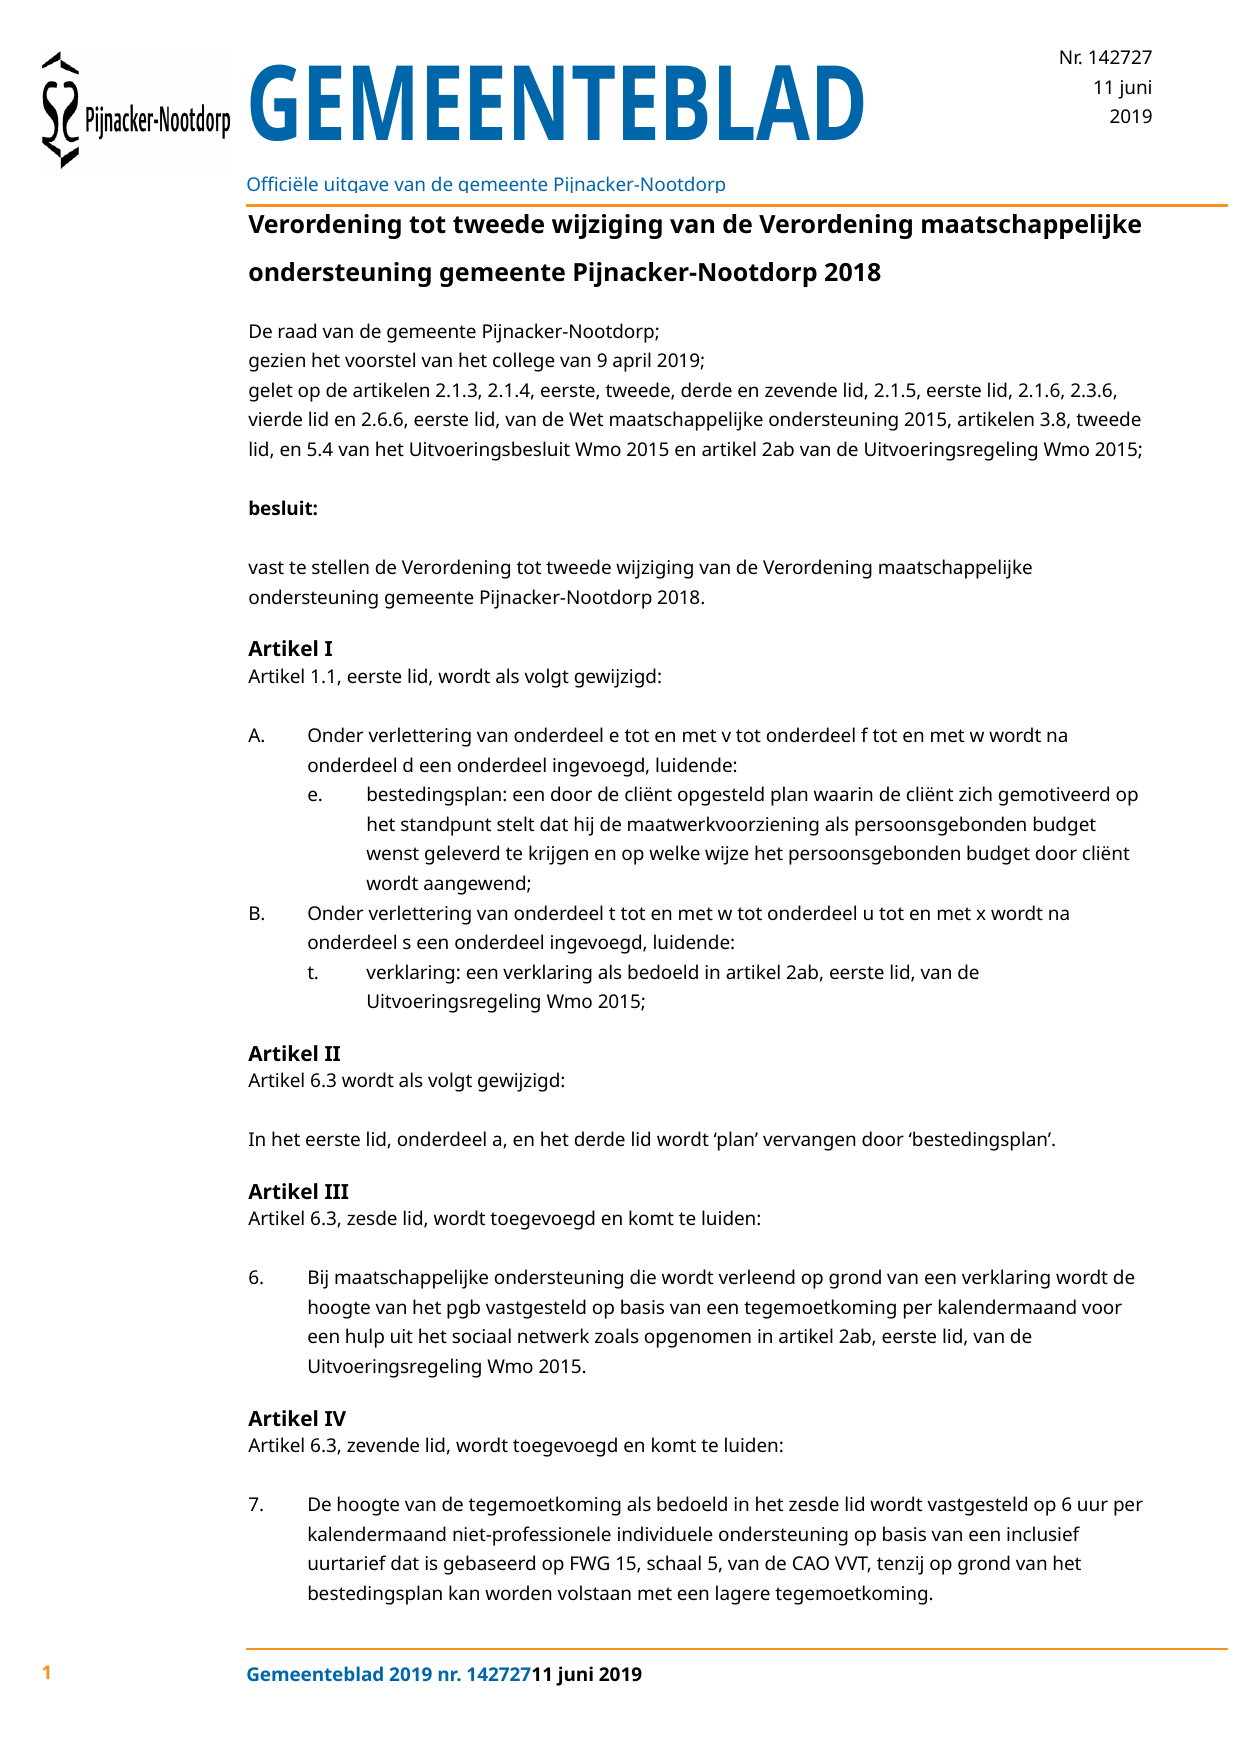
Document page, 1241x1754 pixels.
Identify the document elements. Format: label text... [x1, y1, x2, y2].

text Artikel 6.3, zesde lid, wordt toegevoegd en komt te luiden: [248, 1205, 1152, 1231]
list bestedingsplan: een door de cliënt opgesteld plan waarin de cliënt zich gemotiveerd op het standpunt stelt dat hij de maatwerkvoorziening als persoonsgebonden budget wenst geleverd te krijgen en op welke wijze het persoonsgebonden budget door cliënt wordt aangewend; [307, 781, 1152, 896]
list Bij maatschappelijke ondersteuning die wordt verleend op grond van een verklaring wordt de hoogte van het pgb vastgesteld op basis van een tegemoetkoming per kalendermaand voor een hulp uit het sociaal netwerk zoals opgenomen in artikel 2ab, eerste lid, van de Uitvoeringsregeling Wmo 2015. [248, 1264, 1152, 1379]
text vast te stellen de Verordening tot tweede wijziging van de Verordening maatschappelijke ondersteuning gemeente Pijnacker-Nootdorp 2018. [248, 554, 1152, 610]
text Artikel 6.3 wordt als volgt gewijzigd: [248, 1067, 1152, 1093]
text De raad van de gemeente Pijnacker-Nootdorp; [248, 318, 1152, 344]
text Verordening tot tweede wijziging van de Verordening maatschappelijke ondersteuning gemeente Pijnacker-Nootdorp 2018 [248, 207, 1152, 288]
list Onder verlettering van onderdeel e tot en met v tot onderdeel f tot en met w wordt na onderdeel d een onderdeel ingevoegd, luidende: [248, 722, 1152, 777]
list verklaring: een verklaring als bedoeld in artikel 2ab, eerste lid, van de Uitvoeringsregeling Wmo 2015; [307, 959, 1152, 1014]
text gezien het voorstel van het college van 9 april 2019; [248, 347, 1152, 373]
text besluit: [248, 495, 1152, 521]
text Artikel IV [248, 1404, 1152, 1432]
text Artikel 1.1, eerste lid, wordt als volgt gewijzigd: [248, 663, 1152, 689]
text gelet op de artikelen 2.1.3, 2.1.4, eerste, tweede, derde en zevende lid, 2.1.5, eerste lid, 2.1.6, 2.3.6, vierde lid en 2.6.6, eerste lid, van de Wet maatschappelijke ondersteuning 2015, artikelen 3.8, tweede lid, en 5.4 van het Uitvoeringsbesluit Wmo 2015 en artikel 2ab van de Uitvoeringsregeling Wmo 2015; [248, 377, 1152, 462]
picture [41, 47, 231, 172]
text Artikel 6.3, zevende lid, wordt toegevoegd en komt te luiden: [248, 1432, 1152, 1458]
list De hoogte van de tegemoetkoming als bedoeld in het zesde lid wordt vastgesteld op 6 uur per kalendermaand niet-professionele individuele ondersteuning op basis van een inclusief uurtarief dat is gebaseerd op FWG 15, schaal 5, van de CAO VVT, tenzij op grond van het bestedingsplan kan worden volstaan met een lagere tegemoetkoming. [248, 1491, 1152, 1606]
text Artikel III [248, 1177, 1152, 1205]
text In het eerste lid, onderdeel a, en het derde lid wordt ‘plan’ vervangen door ‘bestedingsplan’. [248, 1126, 1152, 1152]
list Onder verlettering van onderdeel t tot en met w tot onderdeel u tot en met x wordt na onderdeel s een onderdeel ingevoegd, luidende: [248, 900, 1152, 955]
text Artikel II [248, 1039, 1152, 1067]
text Artikel I [248, 634, 1152, 663]
